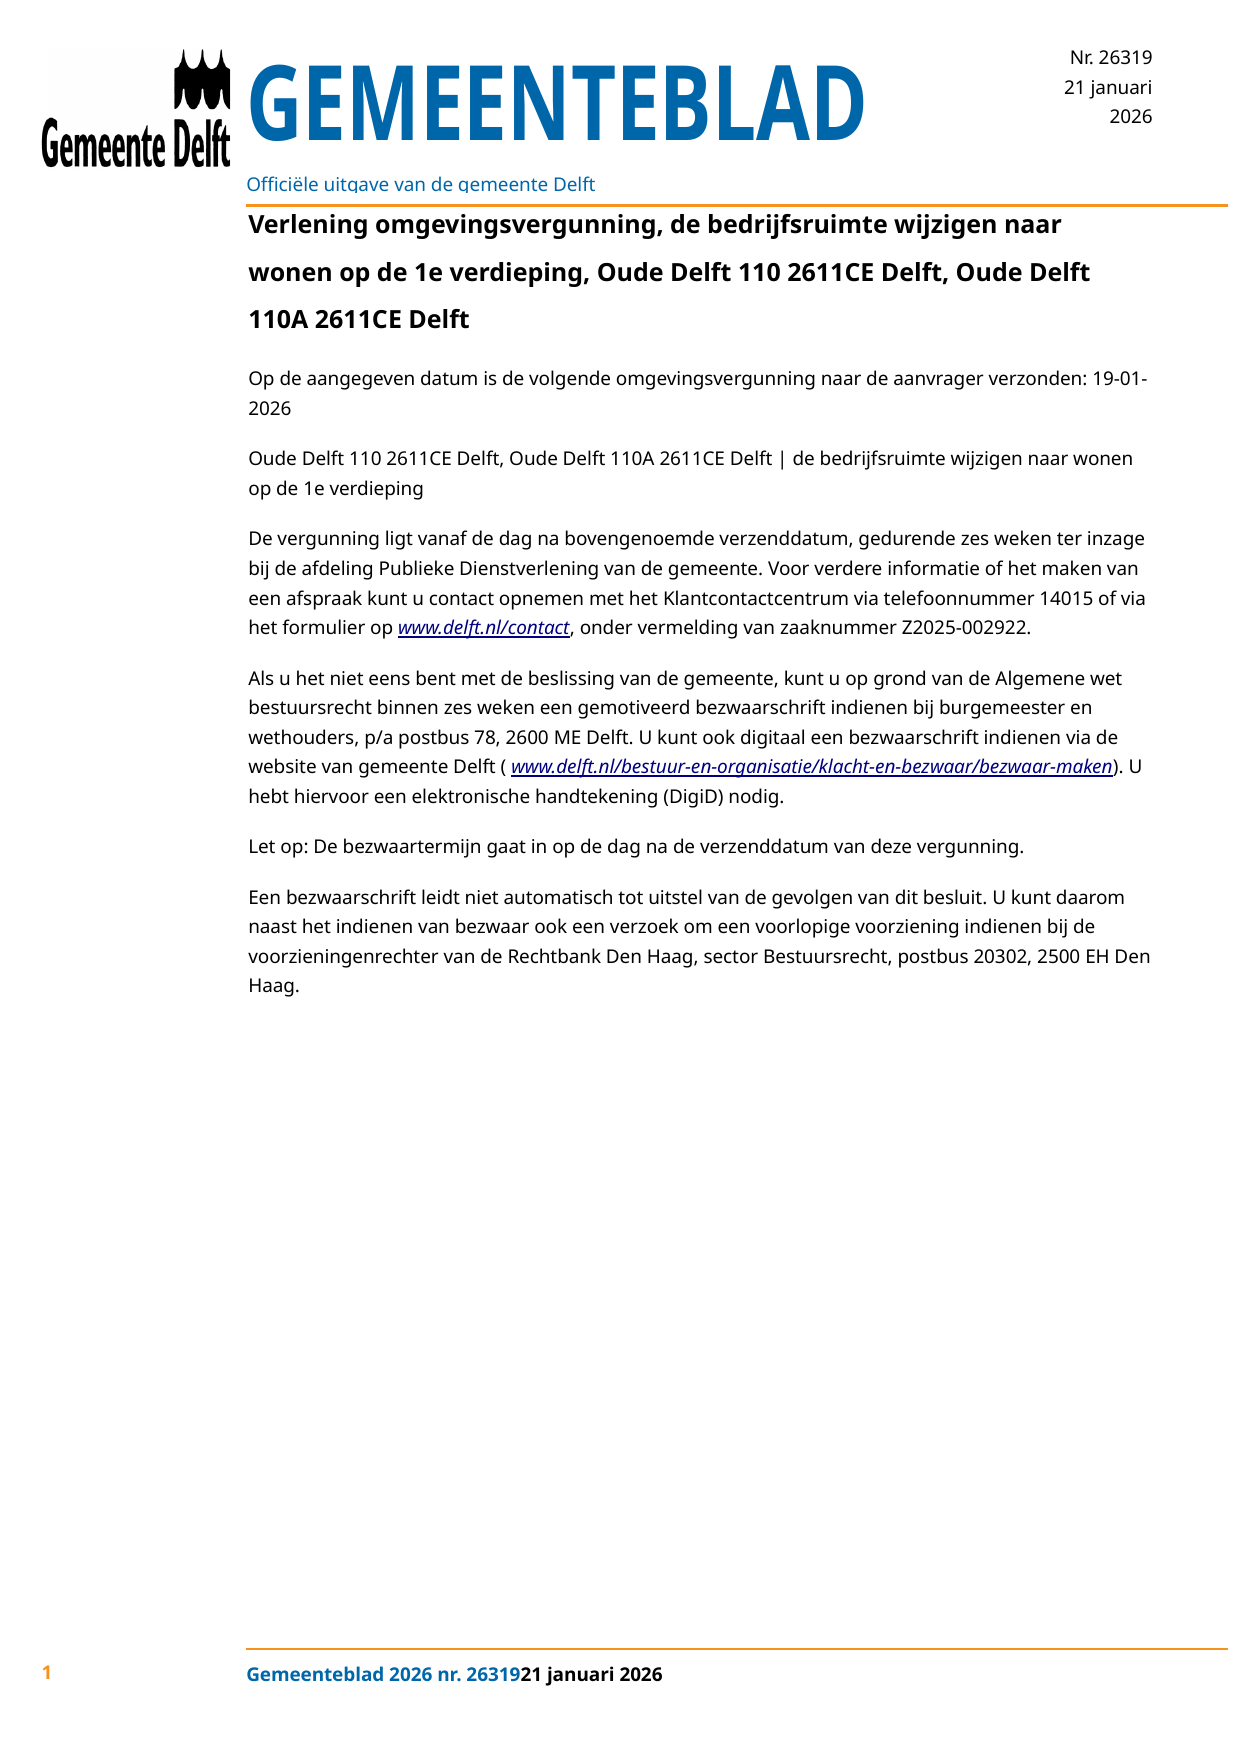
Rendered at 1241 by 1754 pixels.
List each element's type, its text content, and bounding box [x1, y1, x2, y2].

text Op de aangegeven datum is de volgende omgevingsvergunning naar de aanvrager verzonden: 19-01-2026 [248, 366, 1152, 421]
picture [41, 47, 231, 172]
text Verlening omgevingsvergunning, de bedrijfsruimte wijzigen naar wonen op de 1e verdieping, Oude Delft 110 2611CE Delft, Oude Delft 110A 2611CE Delft [248, 207, 1152, 336]
text Let op: De bezwaartermijn gaat in op de dag na de verzenddatum van deze vergunning. [248, 833, 1152, 859]
text Oude Delft 110 2611CE Delft, Oude Delft 110A 2611CE Delft | de bedrijfsruimte wijzigen naar wonen op de 1e verdieping [248, 446, 1152, 501]
text De vergunning ligt vanaf de dag na bovengenoemde verzenddatum, gedurende zes weken ter inzage bij de afdeling Publieke Dienstverlening van de gemeente. Voor verdere informatie of het maken van een afspraak kunt u contact opnemen met het Klantcontactcentrum via telefoonnummer 14015 of via het formulier op www.delft.nl/contact, onder vermelding van zaaknummer Z2025-002922. [248, 526, 1152, 640]
text Als u het niet eens bent met de beslissing van de gemeente, kunt u op grond van de Algemene wet bestuursrecht binnen zes weken een gemotiveerd bezwaarschrift indienen bij burgemeester en wethouders, p/a postbus 78, 2600 ME Delft. U kunt ook digitaal een bezwaarschrift indienen via de website van gemeente Delft ( www.delft.nl/bestuur-en-organisatie/klacht-en-bezwaar/bezwaar-maken). U hebt hiervoor een elektronische handtekening (DigiD) nodig. [248, 665, 1152, 809]
text Een bezwaarschrift leidt niet automatisch tot uitstel van de gevolgen van dit besluit. U kunt daarom naast het indienen van bezwaar ook een verzoek om een voorlopige voorziening indienen bij de voorzieningenrechter van de Rechtbank Den Haag, sector Bestuursrecht, postbus 20302, 2500 EH Den Haag. [248, 884, 1152, 998]
